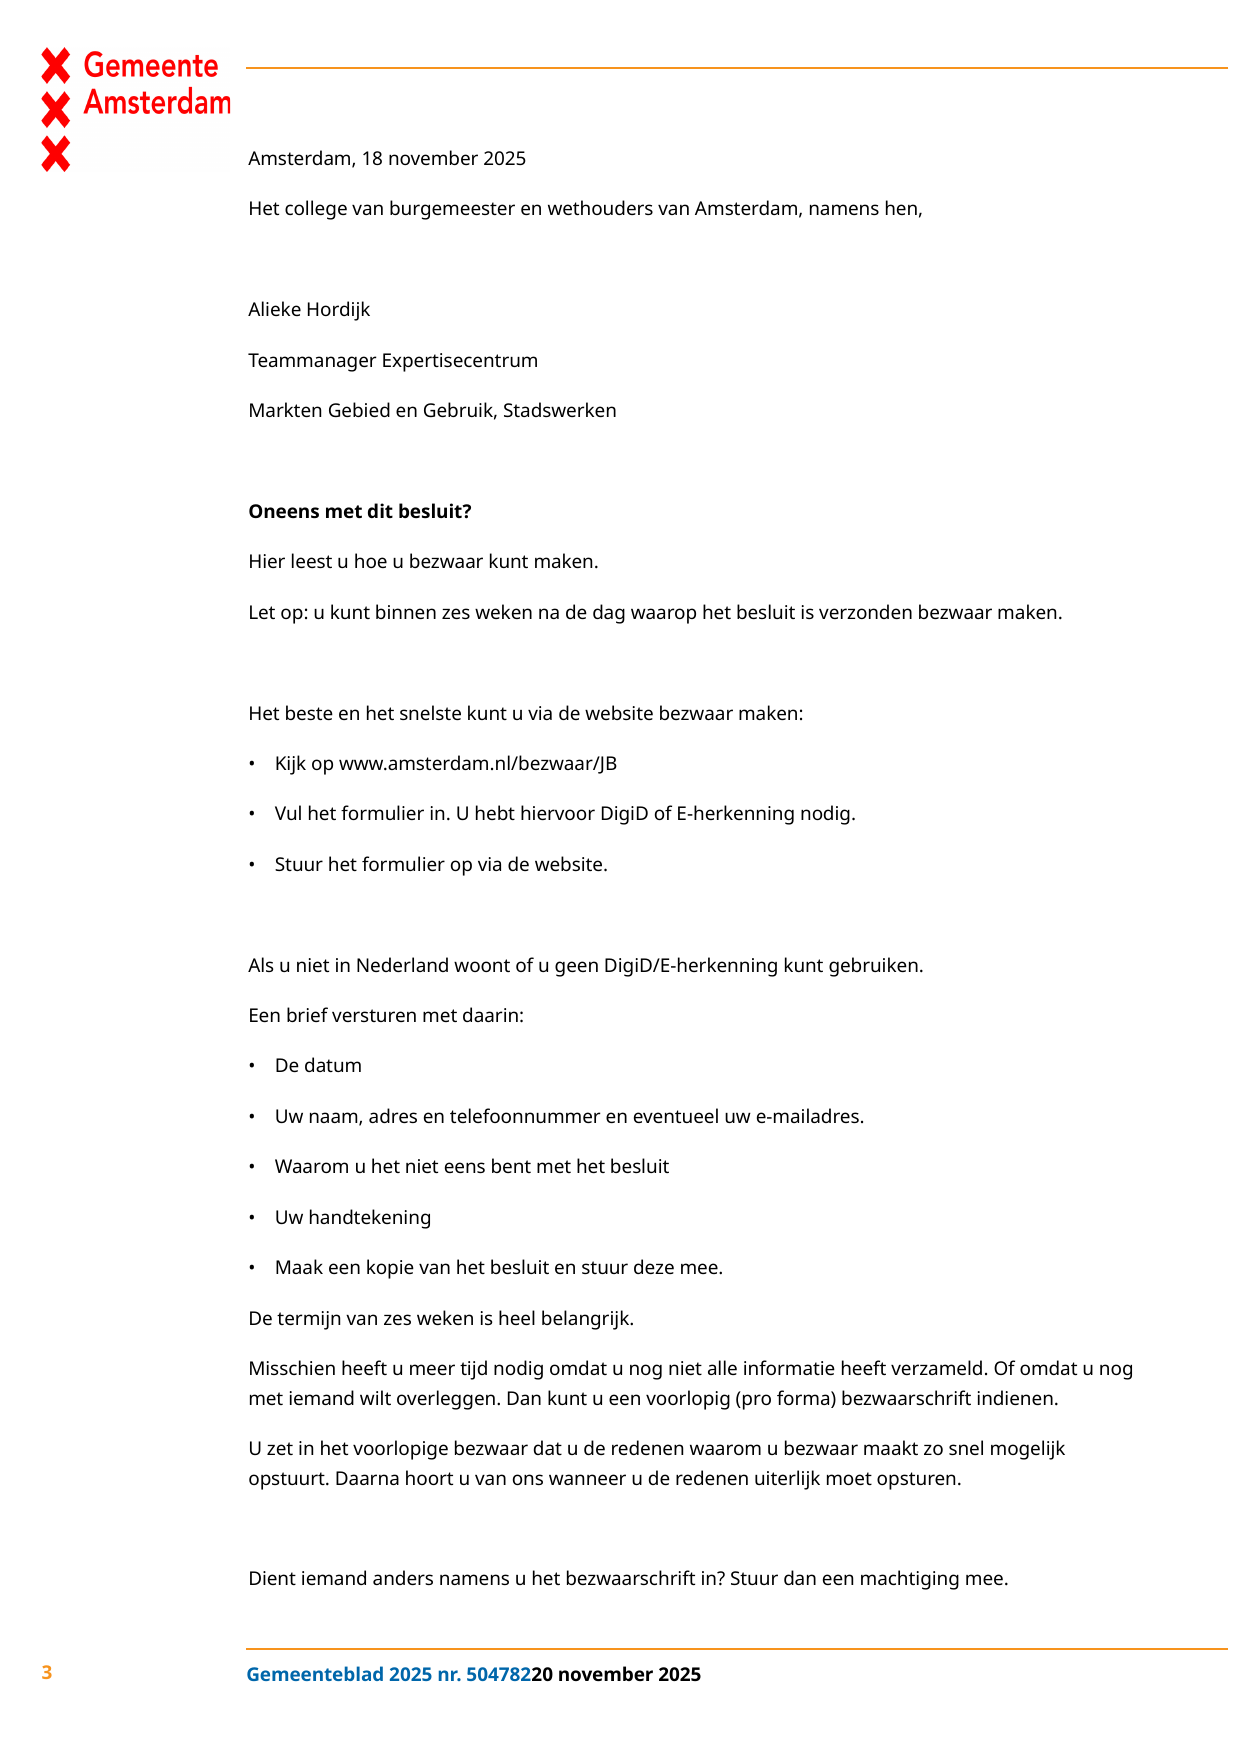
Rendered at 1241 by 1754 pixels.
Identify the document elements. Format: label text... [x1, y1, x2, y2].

text • Stuur het formulier op via de website. [248, 851, 1152, 877]
text Het beste en het snelste kunt u via de website bezwaar maken: [248, 700, 1152, 726]
text Dient iemand anders namens u het bezwaarschrift in? Stuur dan een machtiging mee. [248, 1566, 1152, 1591]
text Een brief versturen met daarin: [248, 1002, 1152, 1028]
text • Uw naam, adres en telefoonnummer en eventueel uw e-mailadres. [248, 1103, 1152, 1129]
text Markten Gebied en Gebruik, Stadswerken [248, 397, 1152, 423]
text • Vul het formulier in. U hebt hiervoor DigiD of E-herkenning nodig. [248, 801, 1152, 826]
text De termijn van zes weken is heel belangrijk. [248, 1305, 1152, 1331]
picture [41, 47, 231, 172]
text U zet in het voorlopige bezwaar dat u de redenen waarom u bezwaar maakt zo snel mogelijk opstuurt. Daarna hoort u van ons wanneer u de redenen uiterlijk moet opsturen. [248, 1435, 1152, 1491]
text • De datum [248, 1053, 1152, 1078]
text Alieke Hordijk [248, 296, 1152, 322]
text Hier leest u hoe u bezwaar kunt maken. [248, 548, 1152, 574]
text • Maak een kopie van het besluit en stuur deze mee. [248, 1254, 1152, 1280]
text Let op: u kunt binnen zes weken na de dag waarop het besluit is verzonden bezwaar maken. [248, 599, 1152, 625]
text • Waarom u het niet eens bent met het besluit [248, 1153, 1152, 1179]
text Amsterdam, 18 november 2025 [248, 145, 1152, 171]
text Het college van burgemeester en wethouders van Amsterdam, namens hen, [248, 196, 1152, 221]
text Oneens met dit besluit? [248, 498, 1152, 524]
text Misschien heeft u meer tijd nodig omdat u nog niet alle informatie heeft verzameld. Of omdat u nog met iemand wilt overleggen. Dan kunt u een voorlopig (pro forma) bezwaarschrift indienen. [248, 1355, 1152, 1411]
text Teammanager Expertisecentrum [248, 347, 1152, 373]
text • Uw handtekening [248, 1204, 1152, 1230]
text Als u niet in Nederland woont of u geen DigiD/E-herkenning kunt gebruiken. [248, 952, 1152, 978]
text • Kijk op www.amsterdam.nl/bezwaar/JB [248, 750, 1152, 776]
